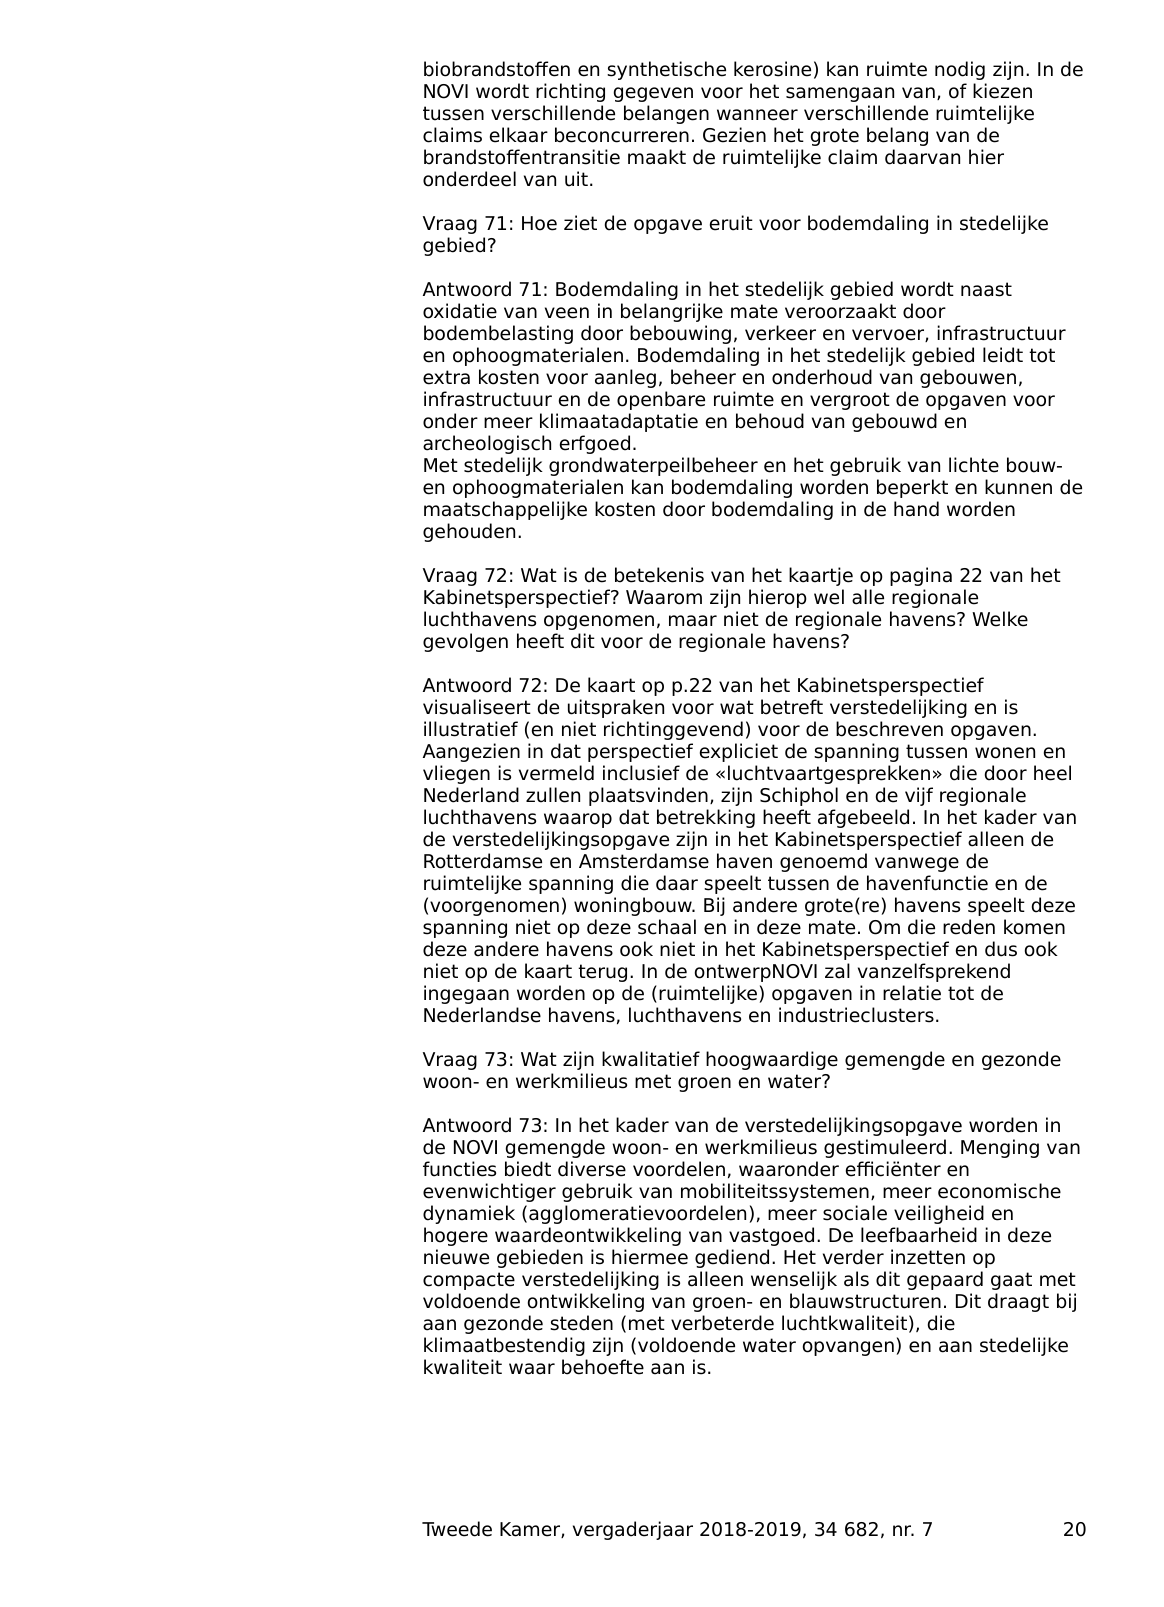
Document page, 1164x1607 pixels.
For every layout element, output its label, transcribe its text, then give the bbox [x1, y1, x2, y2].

text Vraag 71: Hoe ziet de opgave eruit voor bodemdaling in stedelijke gebied? [422, 213, 1087, 257]
text Antwoord 72: De kaart op p.22 van het Kabinetsperspectief visualiseert de uitspraken voor wat betreft verstedelijking en is illustratief (en niet richtinggevend) voor de beschreven opgaven. Aangezien in dat perspectief expliciet de spanning tussen wonen en vliegen is vermeld inclusief de «luchtvaartgesprekken» die door heel Nederland zullen plaatsvinden, zijn Schiphol en de vijf regionale luchthavens waarop dat betrekking heeft afgebeeld. In het kader van de verstedelijkingsopgave zijn in het Kabinetsperspectief alleen de Rotterdamse en Amsterdamse haven genoemd vanwege de ruimtelijke spanning die daar speelt tussen de havenfunctie en de (voorgenomen) woningbouw. Bij andere grote(re) havens speelt deze spanning niet op deze schaal en in deze mate. Om die reden komen deze andere havens ook niet in het Kabinetsperspectief en dus ook niet op de kaart terug. In de ontwerpNOVI zal vanzelfsprekend ingegaan worden op de (ruimtelijke) opgaven in relatie tot de Nederlandse havens, luchthavens en industrieclusters. [422, 675, 1087, 1027]
text biobrandstoffen en synthetische kerosine) kan ruimte nodig zijn. In de NOVI wordt richting gegeven voor het samengaan van, of kiezen tussen verschillende belangen wanneer verschillende ruimtelijke claims elkaar beconcurreren. Gezien het grote belang van de brandstoffentransitie maakt de ruimtelijke claim daarvan hier onderdeel van uit. [422, 59, 1087, 191]
text Met stedelijk grondwaterpeilbeheer en het gebruik van lichte bouw- en ophoogmaterialen kan bodemdaling worden beperkt en kunnen de maatschappelijke kosten door bodemdaling in de hand worden gehouden. [422, 455, 1087, 543]
text Antwoord 71: Bodemdaling in het stedelijk gebied wordt naast oxidatie van veen in belangrijke mate veroorzaakt door bodembelasting door bebouwing, verkeer en vervoer, infrastructuur en ophoogmaterialen. Bodemdaling in het stedelijk gebied leidt tot extra kosten voor aanleg, beheer en onderhoud van gebouwen, infrastructuur en de openbare ruimte en vergroot de opgaven voor onder meer klimaatadaptatie en behoud van gebouwd en archeologisch erfgoed. [422, 279, 1087, 455]
text Antwoord 73: In het kader van de verstedelijkingsopgave worden in de NOVI gemengde woon- en werkmilieus gestimuleerd. Menging van functies biedt diverse voordelen, waaronder efficiënter en evenwichtiger gebruik van mobiliteitssystemen, meer economische dynamiek (agglomeratievoordelen), meer sociale veiligheid en hogere waardeontwikkeling van vastgoed. De leefbaarheid in deze nieuwe gebieden is hiermee gediend. Het verder inzetten op compacte verstedelijking is alleen wenselijk als dit gepaard gaat met voldoende ontwikkeling van groen- en blauwstructuren. Dit draagt bij aan gezonde steden (met verbeterde luchtkwaliteit), die klimaatbestendig zijn (voldoende water opvangen) en aan stedelijke kwaliteit waar behoefte aan is. [422, 1115, 1087, 1379]
text Vraag 73: Wat zijn kwalitatief hoogwaardige gemengde en gezonde woon- en werkmilieus met groen en water? [422, 1049, 1087, 1093]
text Vraag 72: Wat is de betekenis van het kaartje op pagina 22 van het Kabinetsperspectief? Waarom zijn hierop wel alle regionale luchthavens opgenomen, maar niet de regionale havens? Welke gevolgen heeft dit voor de regionale havens? [422, 565, 1087, 653]
